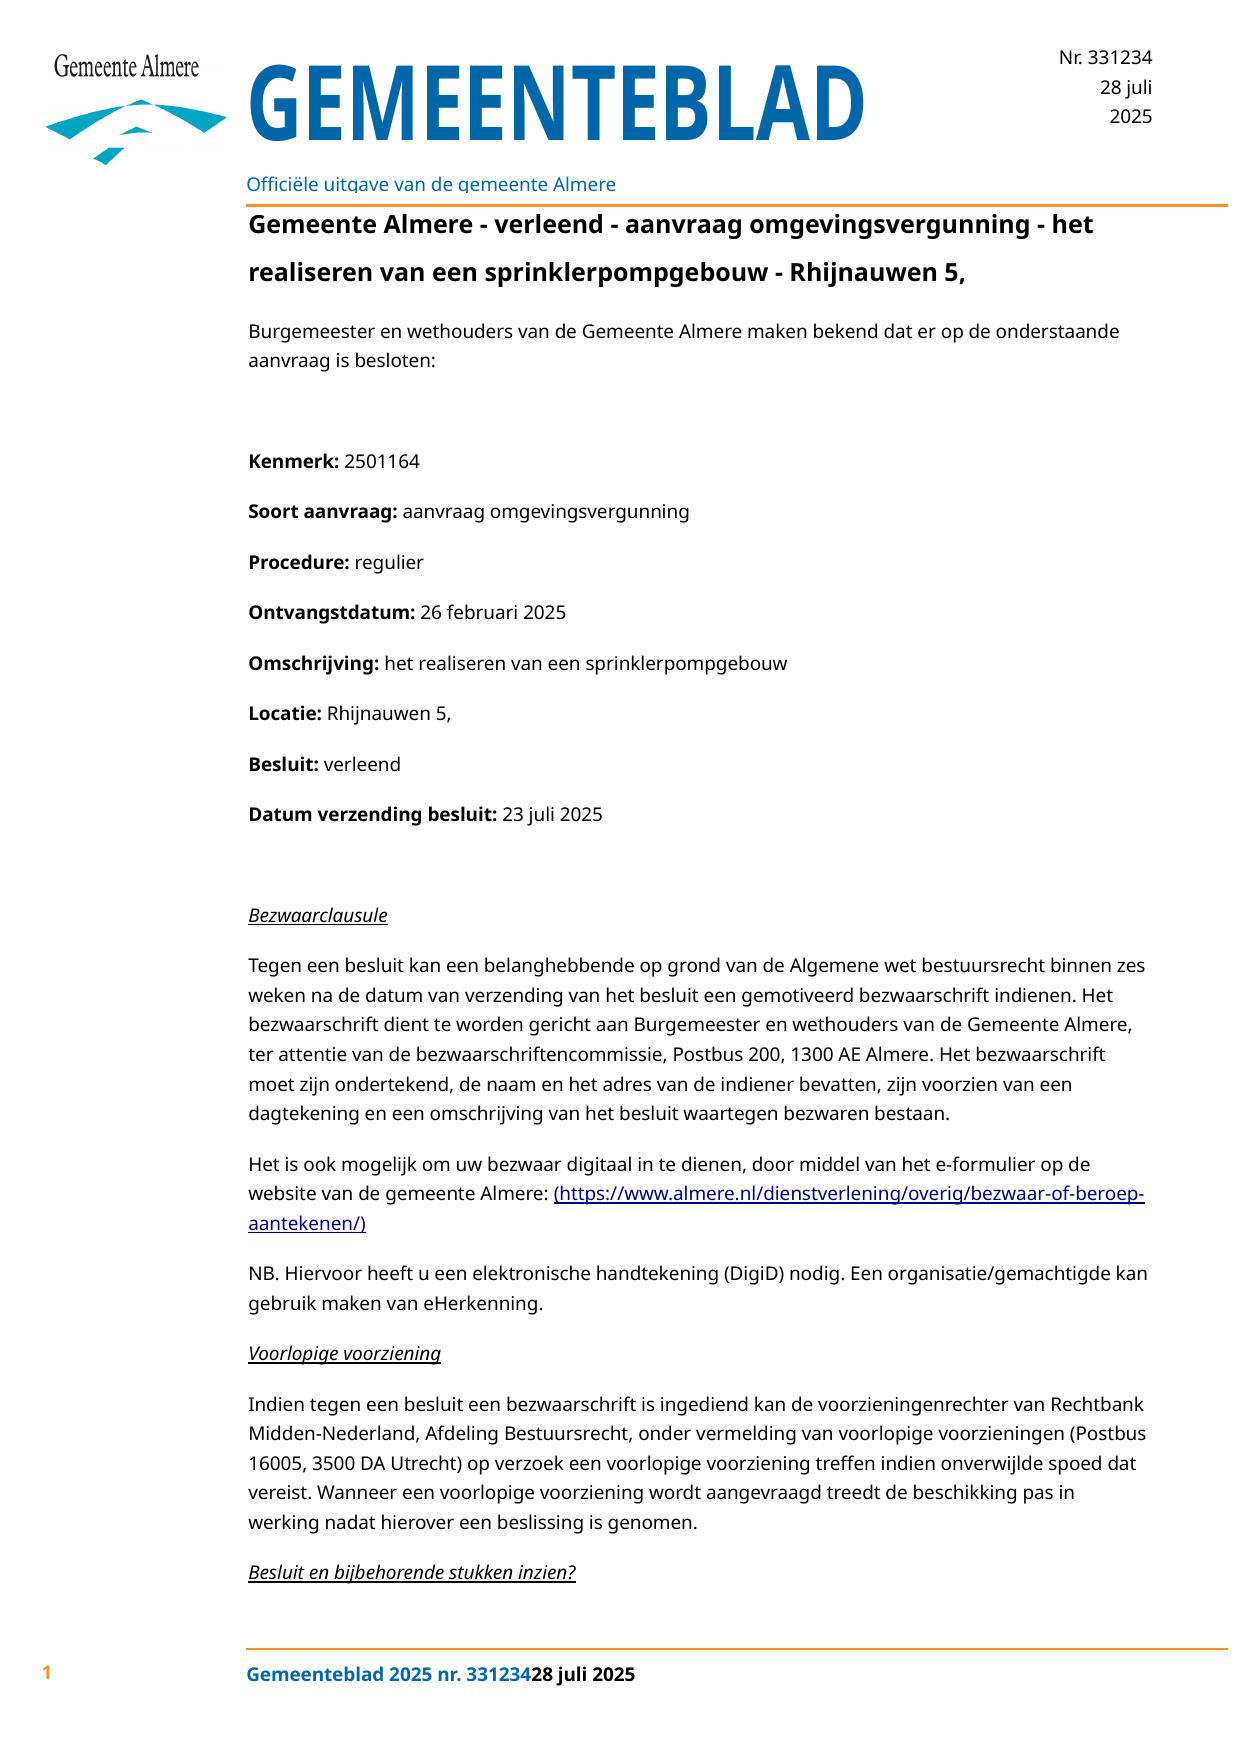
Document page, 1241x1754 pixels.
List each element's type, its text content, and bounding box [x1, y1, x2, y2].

text Soort aanvraag: aanvraag omgevingsvergunning [248, 499, 1152, 524]
text Bezwaarclausule [248, 902, 1152, 928]
text Tegen een besluit kan een belanghebbende op grond van de Algemene wet bestuursrecht binnen zes weken na de datum van verzending van het besluit een gemotiveerd bezwaarschrift indienen. Het bezwaarschrift dient te worden gericht aan Burgemeester en wethouders van de Gemeente Almere, ter attentie van de bezwaarschriftencommissie, Postbus 200, 1300 AE Almere. Het bezwaarschrift moet zijn ondertekend, de naam en het adres van de indiener bevatten, zijn voorzien van een dagtekening en een omschrijving van het besluit waartegen bezwaren bestaan. [248, 952, 1152, 1126]
text Burgemeester en wethouders van de Gemeente Almere maken bekend dat er op de onderstaande aanvraag is besloten: [248, 318, 1152, 373]
text Ontvangstdatum: 26 februari 2025 [248, 599, 1152, 625]
text Procedure: regulier [248, 549, 1152, 575]
text Locatie: Rhijnauwen 5, [248, 700, 1152, 726]
text Omschrijving: het realiseren van een sprinklerpompgebouw [248, 650, 1152, 676]
text Kenmerk: 2501164 [248, 448, 1152, 474]
text Datum verzending besluit: 23 juli 2025 [248, 801, 1152, 827]
text Gemeente Almere - verleend - aanvraag omgevingsvergunning - het realiseren van een sprinklerpompgebouw - Rhijnauwen 5, [248, 207, 1152, 288]
text Besluit: verleend [248, 751, 1152, 777]
picture [41, 47, 231, 172]
text NB. Hiervoor heeft u een elektronische handtekening (DigiD) nodig. Een organisatie/gemachtigde kan gebruik maken van eHerkenning. [248, 1260, 1152, 1316]
text Besluit en bijbehorende stukken inzien? [248, 1559, 1152, 1585]
text Indien tegen een besluit een bezwaarschrift is ingediend kan de voorzieningenrechter van Rechtbank Midden-Nederland, Afdeling Bestuursrecht, onder vermelding van voorlopige voorzieningen (Postbus 16005, 3500 DA Utrecht) op verzoek een voorlopige voorziening treffen indien onverwijlde spoed dat vereist. Wanneer een voorlopige voorziening wordt aangevraagd treedt de beschikking pas in werking nadat hierover een beslissing is genomen. [248, 1391, 1152, 1535]
text Het is ook mogelijk om uw bezwaar digitaal in te dienen, door middel van het e-formulier op de website van de gemeente Almere: (https://www.almere.nl/dienstverlening/overig/bezwaar-of-beroep-aantekenen/) [248, 1151, 1152, 1236]
text Voorlopige voorziening [248, 1340, 1152, 1366]
